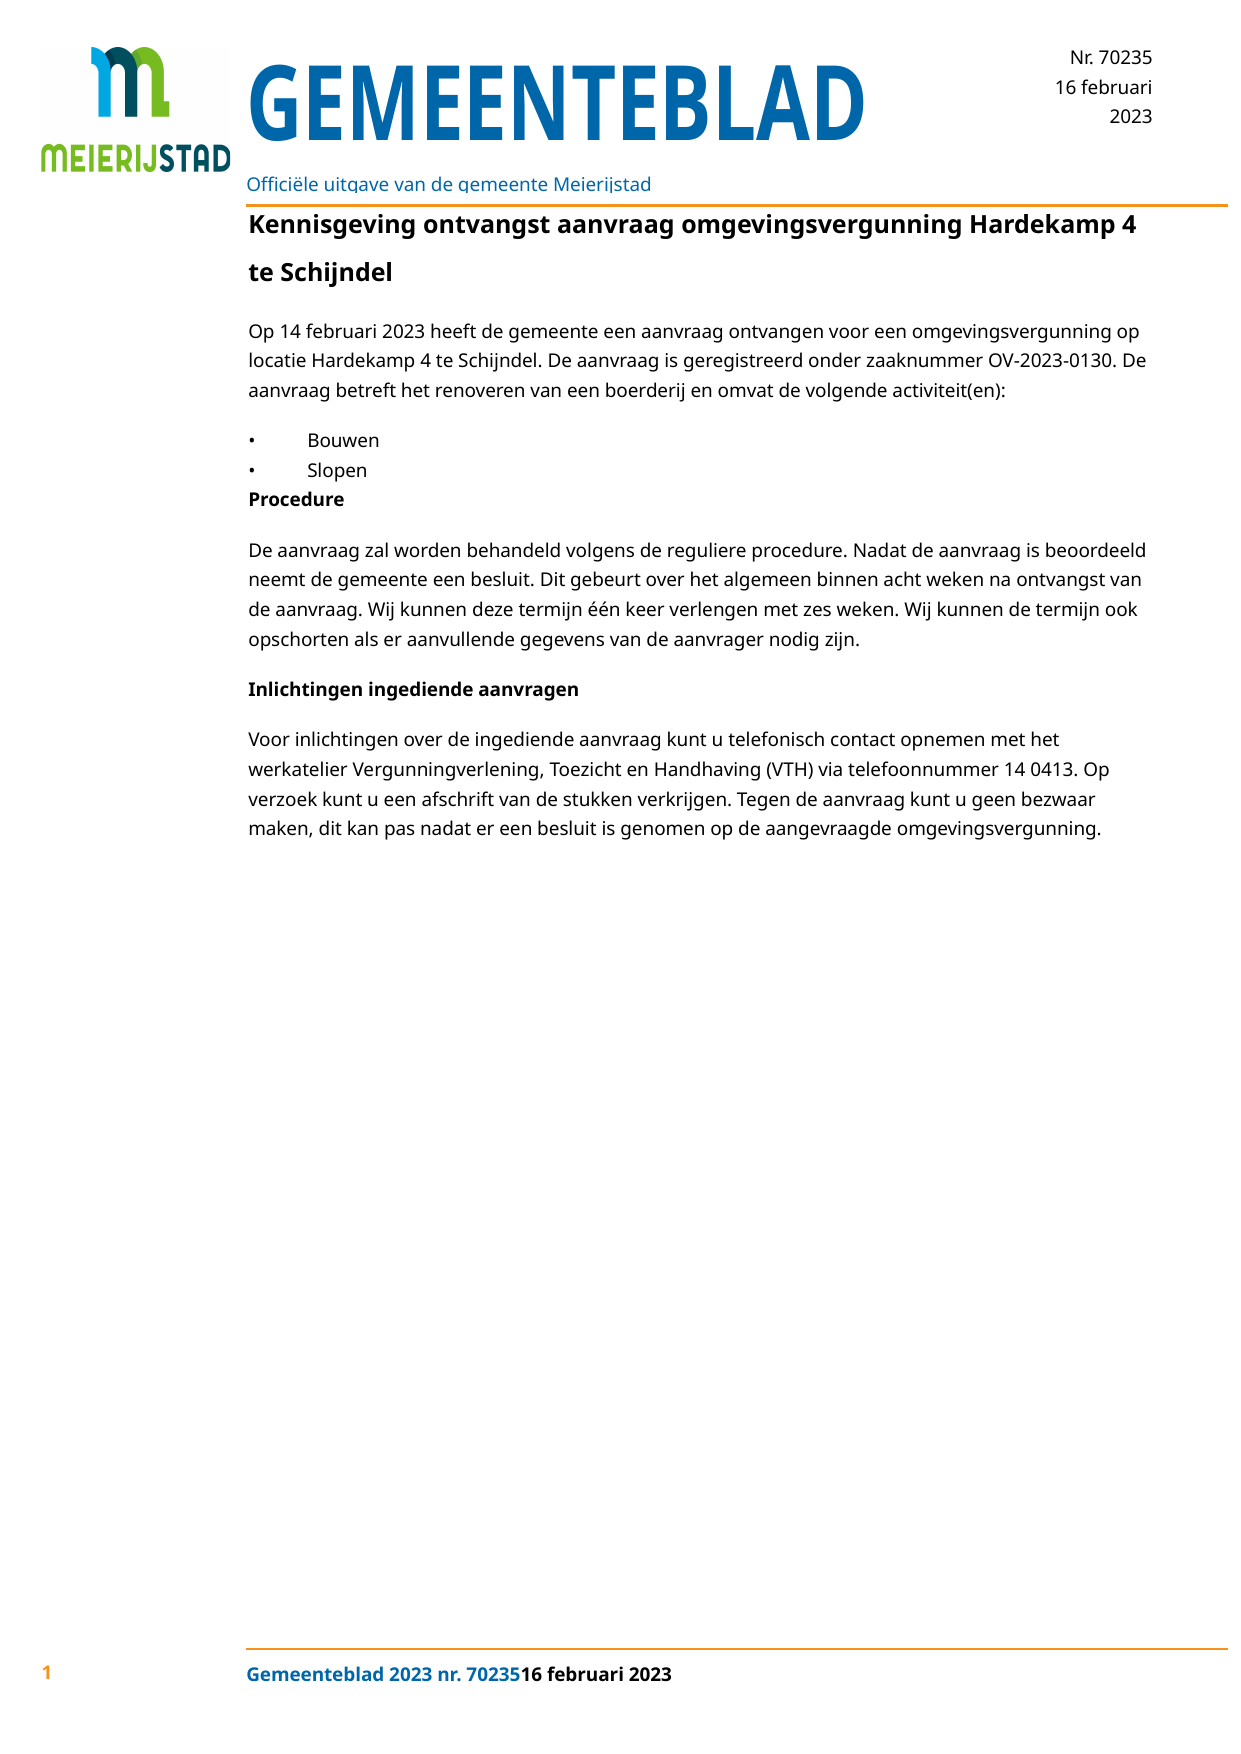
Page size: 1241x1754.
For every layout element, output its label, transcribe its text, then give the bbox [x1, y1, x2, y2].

text Kennisgeving ontvangst aanvraag omgevingsvergunning Hardekamp 4 te Schijndel [248, 207, 1152, 288]
picture [41, 47, 231, 172]
list Bouwen [248, 427, 1152, 453]
list Slopen [248, 457, 1152, 483]
text Procedure [248, 487, 1152, 512]
text Voor inlichtingen over de ingediende aanvraag kunt u telefonisch contact opnemen met het werkatelier Vergunningverlening, Toezicht en Handhaving (VTH) via telefoonnummer 14 0413. Op verzoek kunt u een afschrift van de stukken verkrijgen. Tegen de aanvraag kunt u geen bezwaar maken, dit kan pas nadat er een besluit is genomen op de aangevraagde omgevingsvergunning. [248, 727, 1152, 841]
text Op 14 februari 2023 heeft de gemeente een aanvraag ontvangen voor een omgevingsvergunning op locatie Hardekamp 4 te Schijndel. De aanvraag is geregistreerd onder zaaknummer OV-2023-0130. De aanvraag betreft het renoveren van een boerderij en omvat de volgende activiteit(en): [248, 318, 1152, 403]
text De aanvraag zal worden behandeld volgens de reguliere procedure. Nadat de aanvraag is beoordeeld neemt de gemeente een besluit. Dit gebeurt over het algemeen binnen acht weken na ontvangst van de aanvraag. Wij kunnen deze termijn één keer verlengen met zes weken. Wij kunnen de termijn ook opschorten als er aanvullende gegevens van de aanvrager nodig zijn. [248, 537, 1152, 652]
text Inlichtingen ingediende aanvragen [248, 676, 1152, 702]
